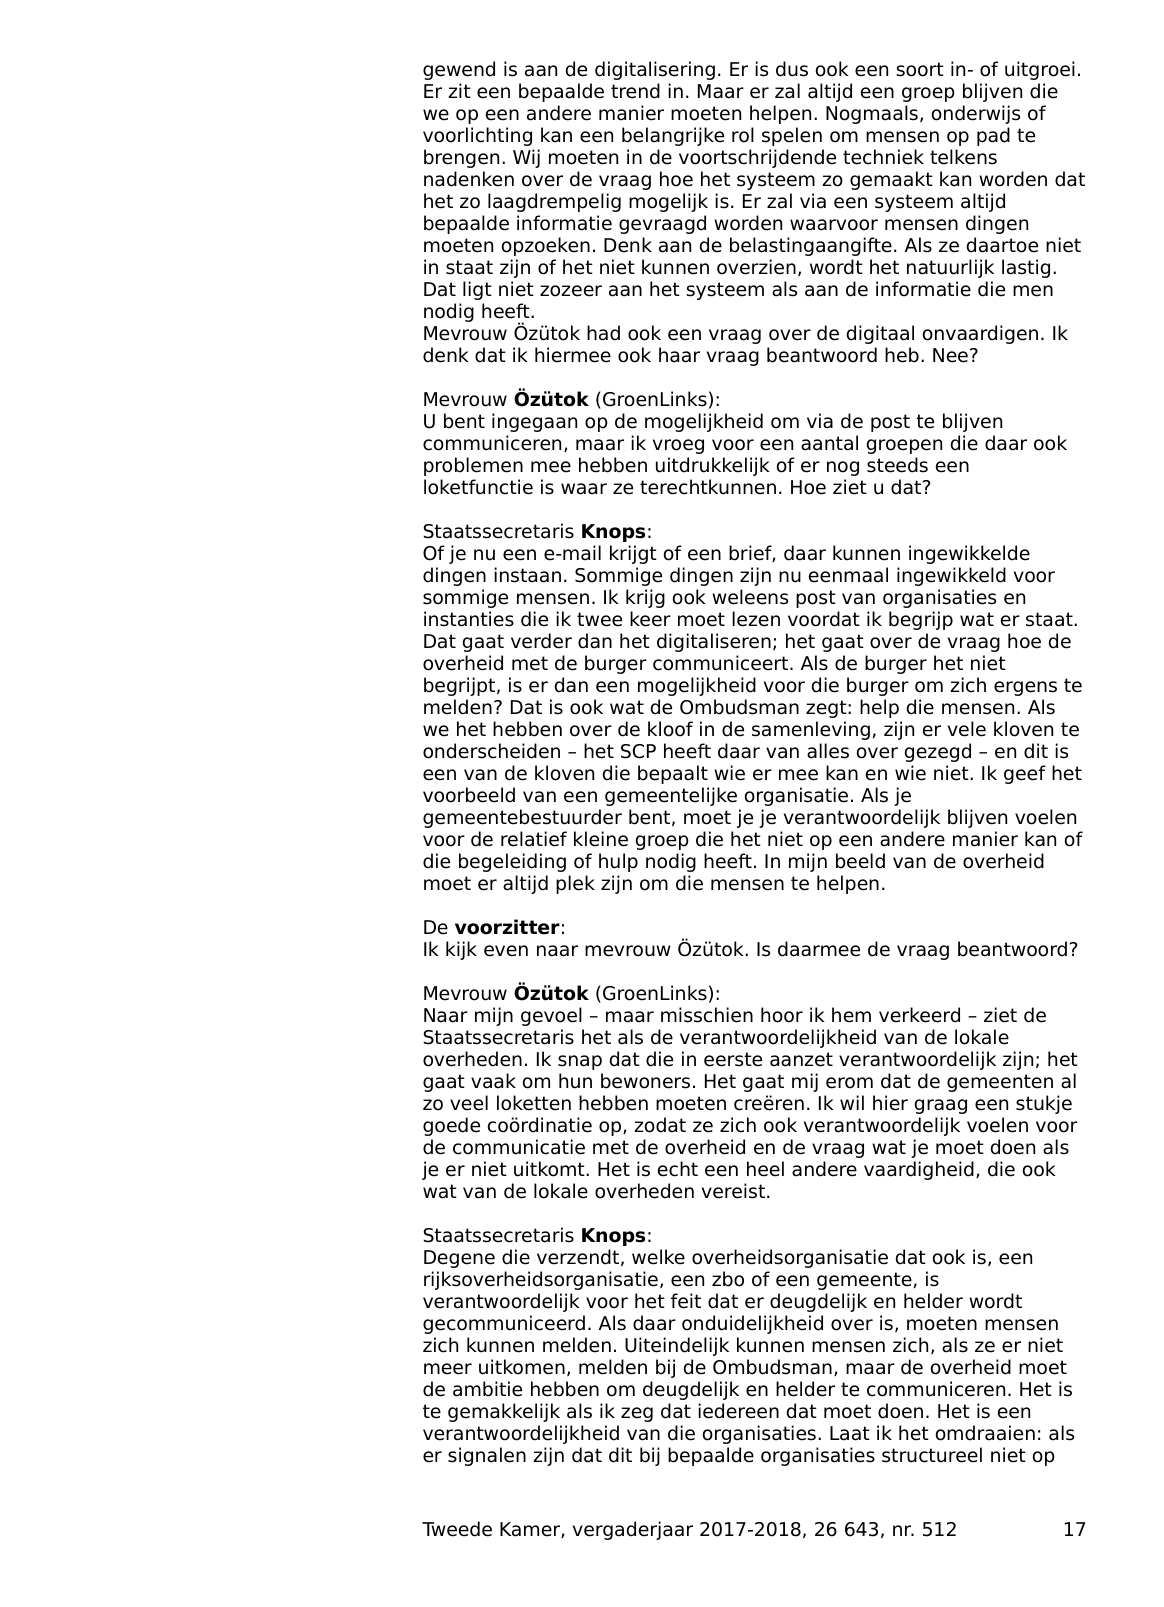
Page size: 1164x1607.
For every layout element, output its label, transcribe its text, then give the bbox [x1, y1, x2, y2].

text Degene die verzendt, welke overheidsorganisatie dat ook is, een rijksoverheidsorganisatie, een zbo of een gemeente, is verantwoordelijk voor het feit dat er deugdelijk en helder wordt gecommuniceerd. Als daar onduidelijkheid over is, moeten mensen zich kunnen melden. Uiteindelijk kunnen mensen zich, als ze er niet meer uitkomen, melden bij de Ombudsman, maar de overheid moet de ambitie hebben om deugdelijk en helder te communiceren. Het is te gemakkelijk als ik zeg dat iedereen dat moet doen. Het is een verantwoordelijkheid van die organisaties. Laat ik het omdraaien: als er signalen zijn dat dit bij bepaalde organisaties structureel niet op [422, 1247, 1087, 1467]
text gewend is aan de digitalisering. Er is dus ook een soort in- of uitgroei. Er zit een bepaalde trend in. Maar er zal altijd een groep blijven die we op een andere manier moeten helpen. Nogmaals, onderwijs of voorlichting kan een belangrijke rol spelen om mensen op pad te brengen. Wij moeten in de voortschrijdende techniek telkens nadenken over de vraag hoe het systeem zo gemaakt kan worden dat het zo laagdrempelig mogelijk is. Er zal via een systeem altijd bepaalde informatie gevraagd worden waarvoor mensen dingen moeten opzoeken. Denk aan de belastingaangifte. Als ze daartoe niet in staat zijn of het niet kunnen overzien, wordt het natuurlijk lastig. Dat ligt niet zozeer aan het systeem als aan de informatie die men nodig heeft. [422, 59, 1087, 323]
text Mevrouw Özütok (GroenLinks): [422, 389, 1087, 411]
text Of je nu een e-mail krijgt of een brief, daar kunnen ingewikkelde dingen instaan. Sommige dingen zijn nu eenmaal ingewikkeld voor sommige mensen. Ik krijg ook weleens post van organisaties en instanties die ik twee keer moet lezen voordat ik begrijp wat er staat. Dat gaat verder dan het digitaliseren; het gaat over de vraag hoe de overheid met de burger communiceert. Als de burger het niet begrijpt, is er dan een mogelijkheid voor die burger om zich ergens te melden? Dat is ook wat de Ombudsman zegt: help die mensen. Als we het hebben over de kloof in de samenleving, zijn er vele kloven te onderscheiden – het SCP heeft daar van alles over gezegd – en dit is een van de kloven die bepaalt wie er mee kan en wie niet. Ik geef het voorbeeld van een gemeentelijke organisatie. Als je gemeentebestuurder bent, moet je je verantwoordelijk blijven voelen voor de relatief kleine groep die het niet op een andere manier kan of die begeleiding of hulp nodig heeft. In mijn beeld van de overheid moet er altijd plek zijn om die mensen te helpen. [422, 543, 1087, 895]
text Naar mijn gevoel – maar misschien hoor ik hem verkeerd – ziet de Staatssecretaris het als de verantwoordelijkheid van de lokale overheden. Ik snap dat die in eerste aanzet verantwoordelijk zijn; het gaat vaak om hun bewoners. Het gaat mij erom dat de gemeenten al zo veel loketten hebben moeten creëren. Ik wil hier graag een stukje goede coördinatie op, zodat ze zich ook verantwoordelijk voelen voor de communicatie met de overheid en de vraag wat je moet doen als je er niet uitkomt. Het is echt een heel andere vaardigheid, die ook wat van de lokale overheden vereist. [422, 1005, 1087, 1203]
text Staatssecretaris Knops: [422, 521, 1087, 543]
text Mevrouw Özütok (GroenLinks): [422, 983, 1087, 1005]
text Ik kijk even naar mevrouw Özütok. Is daarmee de vraag beantwoord? [422, 939, 1087, 961]
text U bent ingegaan op de mogelijkheid om via de post te blijven communiceren, maar ik vroeg voor een aantal groepen die daar ook problemen mee hebben uitdrukkelijk of er nog steeds een loketfunctie is waar ze terechtkunnen. Hoe ziet u dat? [422, 411, 1087, 499]
text De voorzitter: [422, 917, 1087, 939]
text Staatssecretaris Knops: [422, 1225, 1087, 1247]
text Mevrouw Özütok had ook een vraag over de digitaal onvaardigen. Ik denk dat ik hiermee ook haar vraag beantwoord heb. Nee? [422, 323, 1087, 367]
